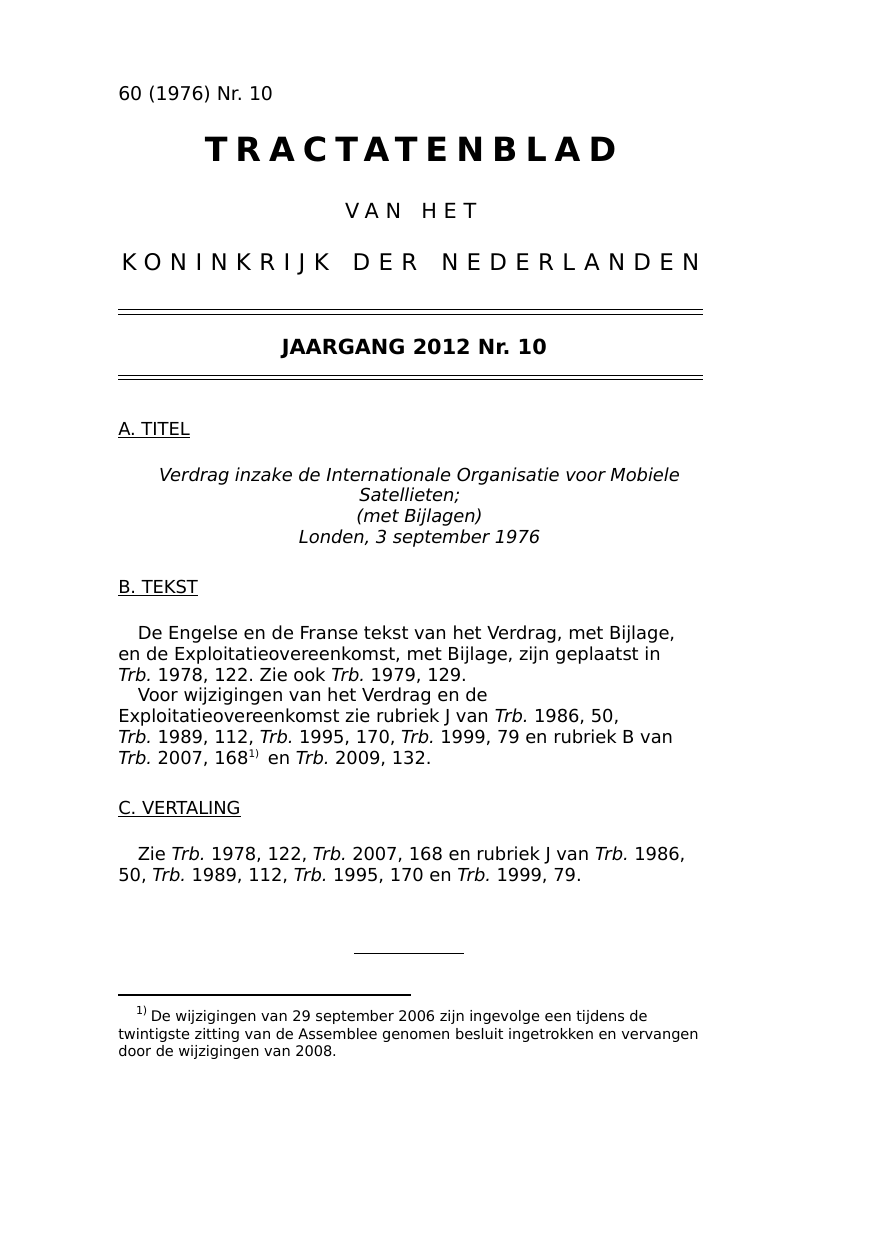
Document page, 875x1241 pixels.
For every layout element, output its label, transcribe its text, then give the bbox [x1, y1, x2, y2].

text TRACTATENBLAD [118, 130, 703, 169]
subtitle B. TEKST [118, 577, 703, 598]
text De Engelse en de Franse tekst van het Verdrag, met Bijlage, en de Exploitatieovereenkomst, met Bijlage, zijn geplaatst in Trb. 1978, 122. Zie ook Trb. 1979, 129. [118, 623, 703, 685]
text (met Bijlagen) [118, 506, 703, 527]
subtitle C. VERTALING [118, 798, 703, 819]
subtitle A. TITEL [118, 419, 703, 439]
text Voor wijzigingen van het Verdrag en de Exploitatieovereenkomst zie rubriek J van Trb. 1986, 50, Trb. 1989, 112, Trb. 1995, 170, Trb. 1999, 79 en rubriek B van Trb. 2007, 168 en Trb. 2009, 132. [118, 685, 703, 768]
text Verdrag inzake de Internationale Organisatie voor Mobiele Satellieten; [118, 464, 703, 506]
text 60 (1976) Nr. 10 [118, 83, 703, 105]
text De wijzigingen van 29 september 2006 zijn ingevolge een tijdens de twintigste zitting van de Assemblee genomen besluit ingetrokken en vervangen door de wijzigingen van 2008. [118, 1004, 703, 1060]
text JAARGANG 2012 Nr. 10 [118, 335, 703, 359]
text KONINKRIJK DER NEDERLANDEN [118, 249, 703, 276]
text VAN HET [118, 199, 703, 223]
text Londen, 3 september 1976 [118, 527, 703, 547]
text Zie Trb. 1978, 122, Trb. 2007, 168 en rubriek J van Trb. 1986, 50, Trb. 1989, 112, Trb. 1995, 170 en Trb. 1999, 79. [118, 844, 703, 885]
